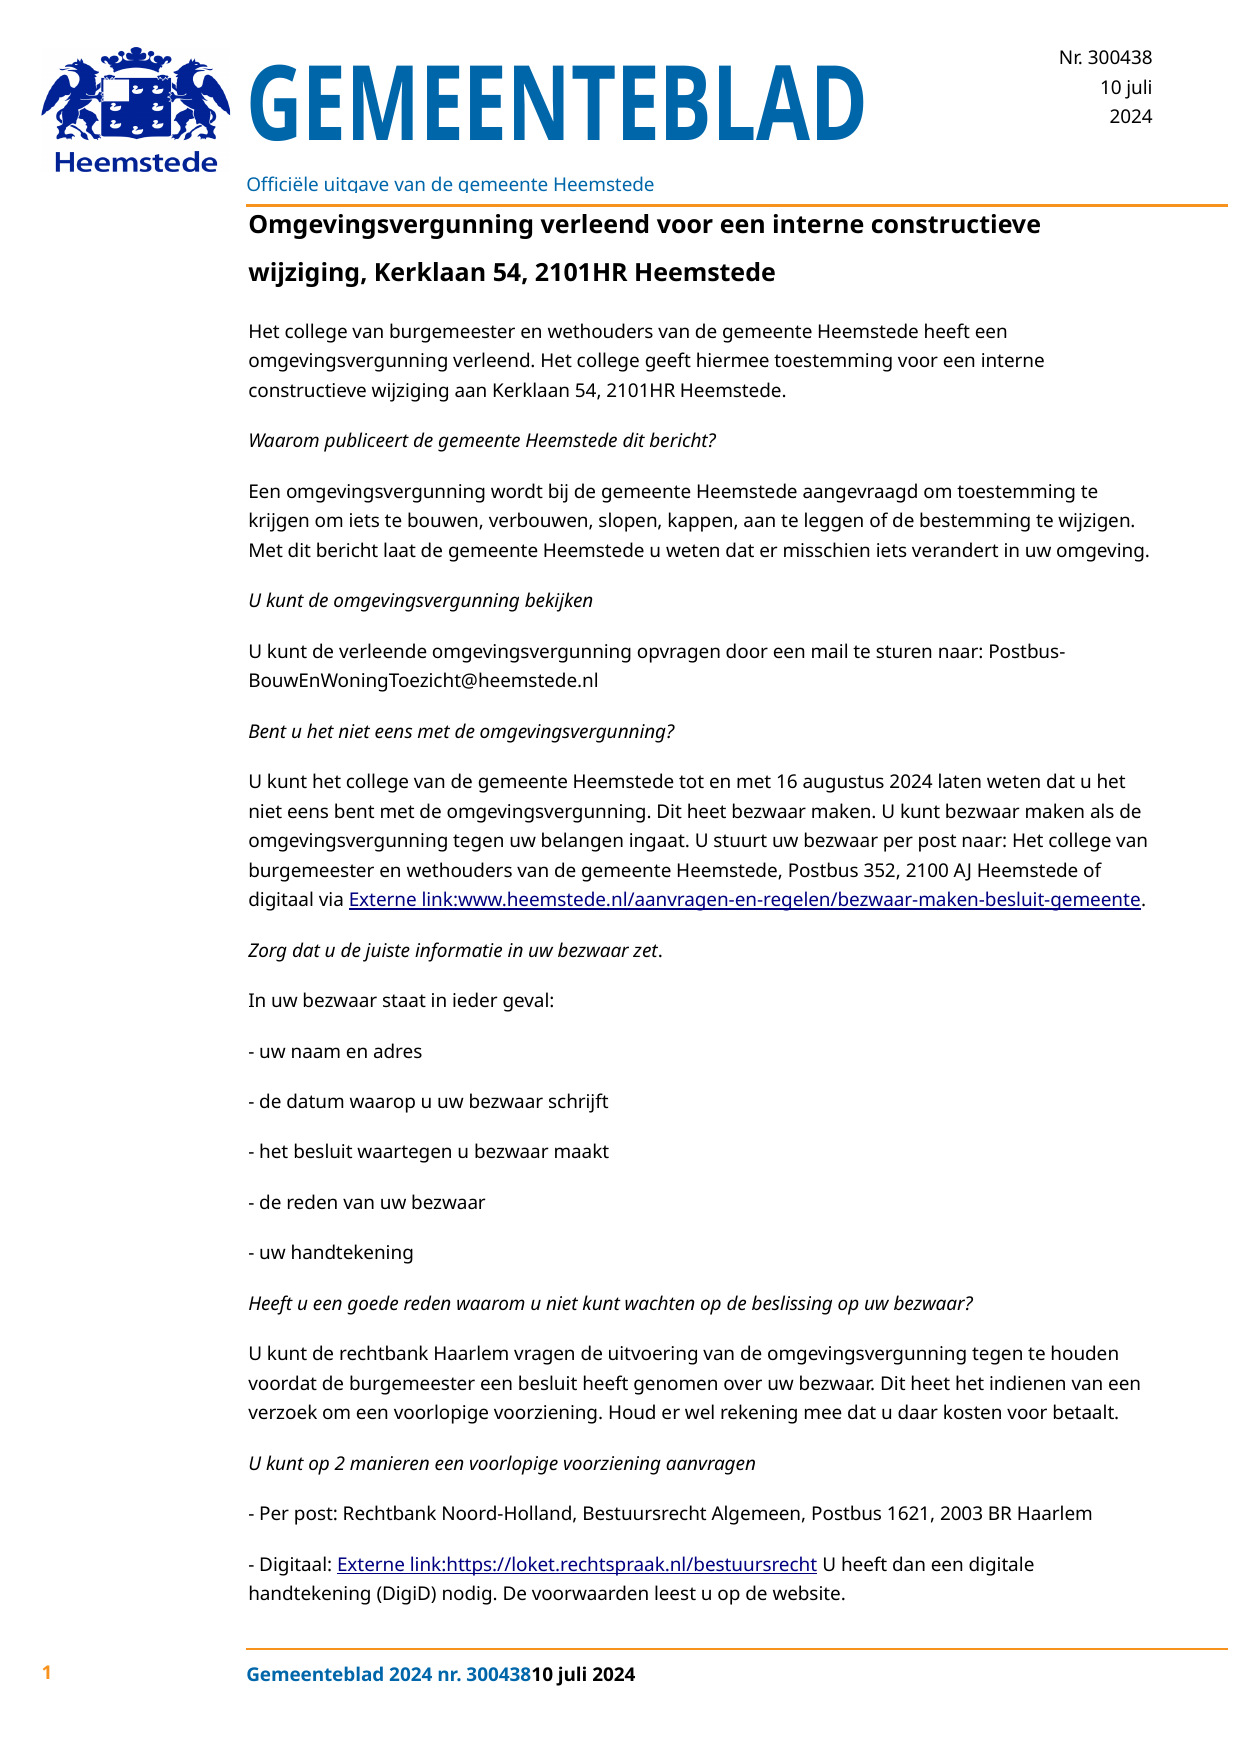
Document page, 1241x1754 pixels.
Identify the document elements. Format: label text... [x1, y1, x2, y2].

text U kunt de rechtbank Haarlem vragen de uitvoering van de omgevingsvergunning tegen te houden voordat de burgemeester een besluit heeft genomen over uw bezwaar. Dit heet het indienen van een verzoek om een voorlopige voorziening. Houd er wel rekening mee dat u daar kosten voor betaalt. [248, 1340, 1152, 1425]
text In uw bezwaar staat in ieder geval: [248, 987, 1152, 1013]
text - Per post: Rechtbank Noord-Holland, Bestuursrecht Algemeen, Postbus 1621, 2003 BR Haarlem [248, 1500, 1152, 1526]
text Bent u het niet eens met de omgevingsvergunning? [248, 718, 1152, 744]
text Waarom publiceert de gemeente Heemstede dit bericht? [248, 427, 1152, 453]
text - uw handtekening [248, 1239, 1152, 1265]
text - Digitaal: Externe link:https://loket.rechtspraak.nl/bestuursrecht U heeft dan een digitale handtekening (DigiD) nodig. De voorwaarden leest u op de website. [248, 1551, 1152, 1606]
text U kunt op 2 manieren een voorlopige voorziening aanvragen [248, 1450, 1152, 1476]
text - het besluit waartegen u bezwaar maakt [248, 1139, 1152, 1164]
text Het college van burgemeester en wethouders van de gemeente Heemstede heeft een omgevingsvergunning verleend. Het college geeft hiermee toestemming voor een interne constructieve wijziging aan Kerklaan 54, 2101HR Heemstede. [248, 318, 1152, 403]
text U kunt de omgevingsvergunning bekijken [248, 587, 1152, 613]
text U kunt de verleende omgevingsvergunning opvragen door een mail te sturen naar: Postbus-BouwEnWoningToezicht@heemstede.nl [248, 638, 1152, 693]
text U kunt het college van de gemeente Heemstede tot en met 16 augustus 2024 laten weten dat u het niet eens bent met de omgevingsvergunning. Dit heet bezwaar maken. U kunt bezwaar maken als de omgevingsvergunning tegen uw belangen ingaat. U stuurt uw bezwaar per post naar: Het college van burgemeester en wethouders van de gemeente Heemstede, Postbus 352, 2100 AJ Heemstede of digitaal via Externe link:www.heemstede.nl/aanvragen-en-regelen/bezwaar-maken-besluit-gemeente. [248, 768, 1152, 912]
text Heeft u een goede reden waarom u niet kunt wachten op de beslissing op uw bezwaar? [248, 1290, 1152, 1316]
text Omgevingsvergunning verleend voor een interne constructieve wijziging, Kerklaan 54, 2101HR Heemstede [248, 207, 1152, 288]
picture [41, 47, 231, 172]
text - de datum waarop u uw bezwaar schrijft [248, 1088, 1152, 1114]
text Zorg dat u de juiste informatie in uw bezwaar zet. [248, 937, 1152, 963]
text - uw naam en adres [248, 1038, 1152, 1064]
text Een omgevingsvergunning wordt bij de gemeente Heemstede aangevraagd om toestemming te krijgen om iets te bouwen, verbouwen, slopen, kappen, aan te leggen of de bestemming te wijzigen. Met dit bericht laat de gemeente Heemstede u weten dat er misschien iets verandert in uw omgeving. [248, 478, 1152, 563]
text - de reden van uw bezwaar [248, 1189, 1152, 1215]
